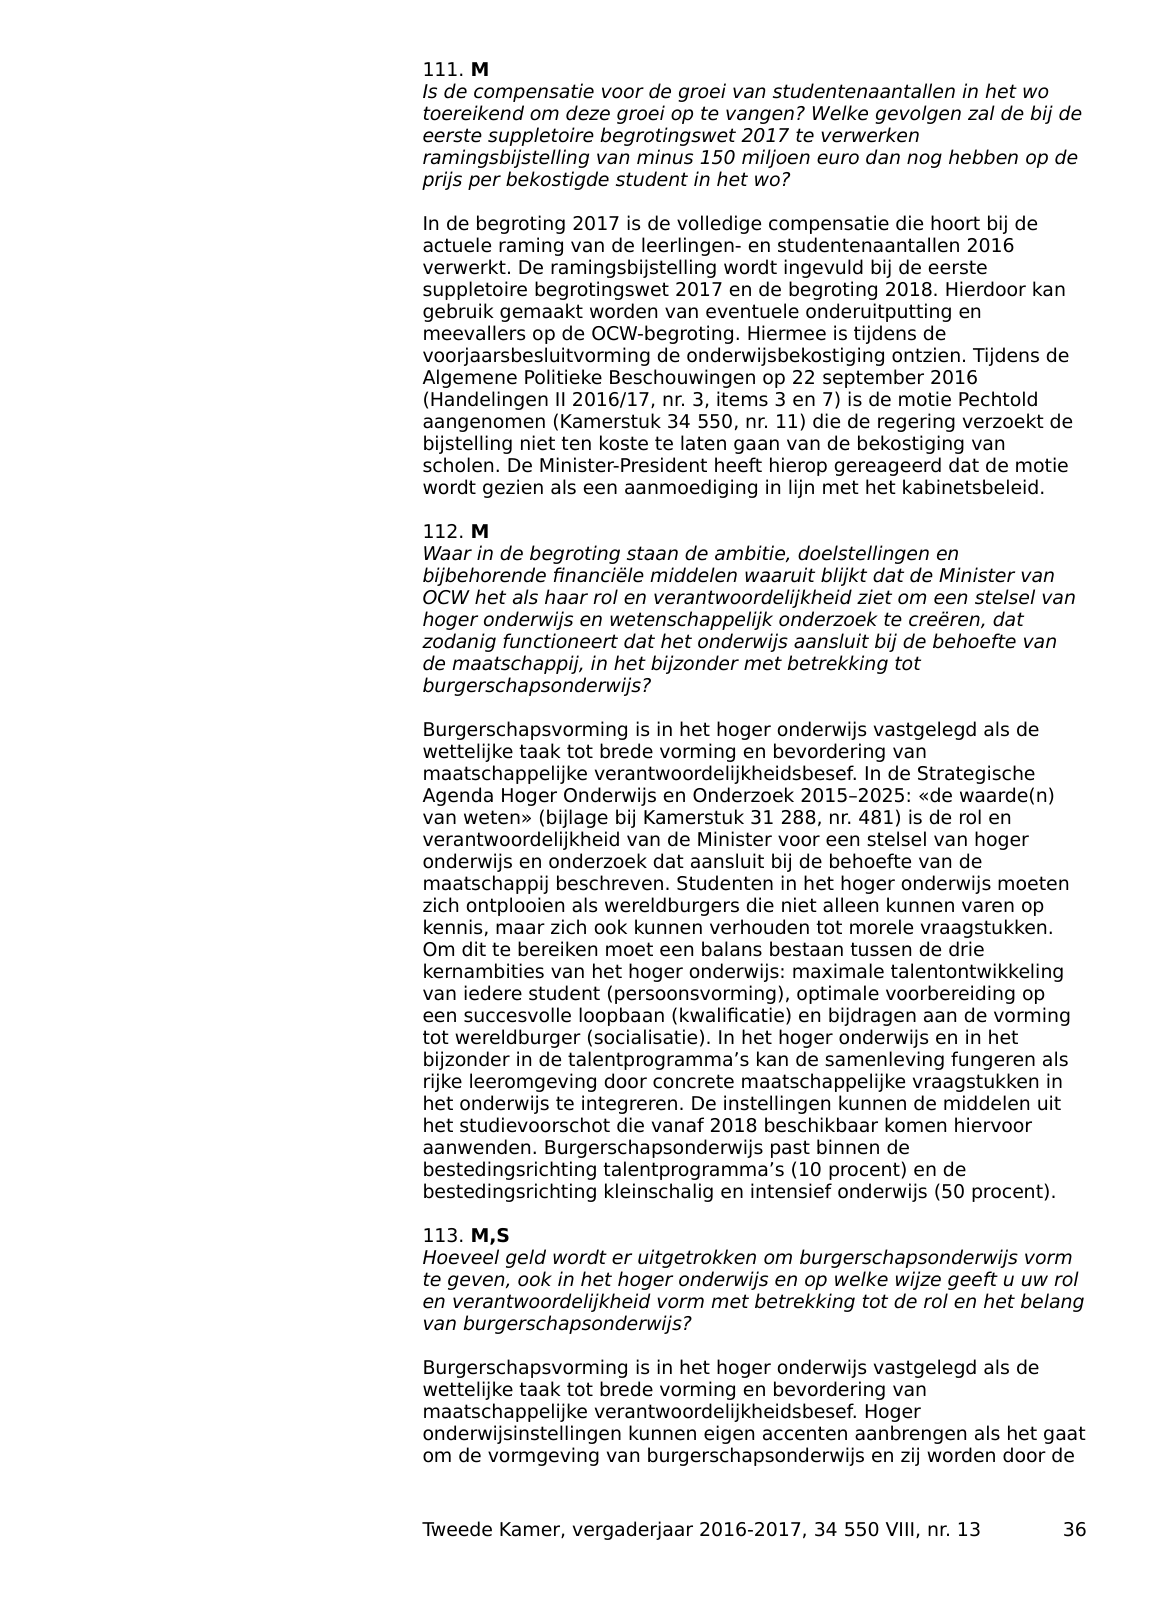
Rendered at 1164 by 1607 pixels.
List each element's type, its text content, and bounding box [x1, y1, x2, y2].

text Burgerschapsvorming is in het hoger onderwijs vastgelegd als de wettelijke taak tot brede vorming en bevordering van maatschappelijke verantwoordelijkheidsbesef. In de Strategische Agenda Hoger Onderwijs en Onderzoek 2015–2025: «de waarde(n) van weten» (bijlage bij Kamerstuk 31 288, nr. 481) is de rol en verantwoordelijkheid van de Minister voor een stelsel van hoger onderwijs en onderzoek dat aansluit bij de behoefte van de maatschappij beschreven. Studenten in het hoger onderwijs moeten zich ontplooien als wereldburgers die niet alleen kunnen varen op kennis, maar zich ook kunnen verhouden tot morele vraagstukken. Om dit te bereiken moet een balans bestaan tussen de drie kernambities van het hoger onderwijs: maximale talentontwikkeling van iedere student (persoonsvorming), optimale voorbereiding op een succesvolle loopbaan (kwalificatie) en bijdragen aan de vorming tot wereldburger (socialisatie). In het hoger onderwijs en in het bijzonder in de talentprogramma’s kan de samenleving fungeren als rijke leeromgeving door concrete maatschappelijke vraagstukken in het onderwijs te integreren. De instellingen kunnen de middelen uit het studievoorschot die vanaf 2018 beschikbaar komen hiervoor aanwenden. Burgerschapsonderwijs past binnen de bestedingsrichting talentprogramma’s (10 procent) en de bestedingsrichting kleinschalig en intensief onderwijs (50 procent). [422, 719, 1087, 1203]
text Is de compensatie voor de groei van studentenaantallen in het wo toereikend om deze groei op te vangen? Welke gevolgen zal de bij de eerste suppletoire begrotingswet 2017 te verwerken ramingsbijstelling van minus 150 miljoen euro dan nog hebben op de prijs per bekostigde student in het wo? [422, 81, 1087, 191]
text Hoeveel geld wordt er uitgetrokken om burgerschapsonderwijs vorm te geven, ook in het hoger onderwijs en op welke wijze geeft u uw rol en verantwoordelijkheid vorm met betrekking tot de rol en het belang van burgerschapsonderwijs? [422, 1247, 1087, 1335]
text 113. M,S [422, 1225, 1087, 1247]
text In de begroting 2017 is de volledige compensatie die hoort bij de actuele raming van de leerlingen- en studentenaantallen 2016 verwerkt. De ramingsbijstelling wordt ingevuld bij de eerste suppletoire begrotingswet 2017 en de begroting 2018. Hierdoor kan gebruik gemaakt worden van eventuele onderuitputting en meevallers op de OCW-begroting. Hiermee is tijdens de voorjaarsbesluitvorming de onderwijsbekostiging ontzien. Tijdens de Algemene Politieke Beschouwingen op 22 september 2016 (Handelingen II 2016/17, nr. 3, items 3 en 7) is de motie Pechtold aangenomen (Kamerstuk 34 550, nr. 11) die de regering verzoekt de bijstelling niet ten koste te laten gaan van de bekostiging van scholen. De Minister-President heeft hierop gereageerd dat de motie wordt gezien als een aanmoediging in lijn met het kabinetsbeleid. [422, 213, 1087, 499]
text Waar in de begroting staan de ambitie, doelstellingen en bijbehorende financiële middelen waaruit blijkt dat de Minister van OCW het als haar rol en verantwoordelijkheid ziet om een stelsel van hoger onderwijs en wetenschappelijk onderzoek te creëren, dat zodanig functioneert dat het onderwijs aansluit bij de behoefte van de maatschappij, in het bijzonder met betrekking tot burgerschapsonderwijs? [422, 543, 1087, 697]
text 111. M [422, 59, 1087, 81]
text 112. M [422, 521, 1087, 543]
text Burgerschapsvorming is in het hoger onderwijs vastgelegd als de wettelijke taak tot brede vorming en bevordering van maatschappelijke verantwoordelijkheidsbesef. Hoger onderwijsinstellingen kunnen eigen accenten aanbrengen als het gaat om de vormgeving van burgerschapsonderwijs en zij worden door de [422, 1357, 1087, 1467]
